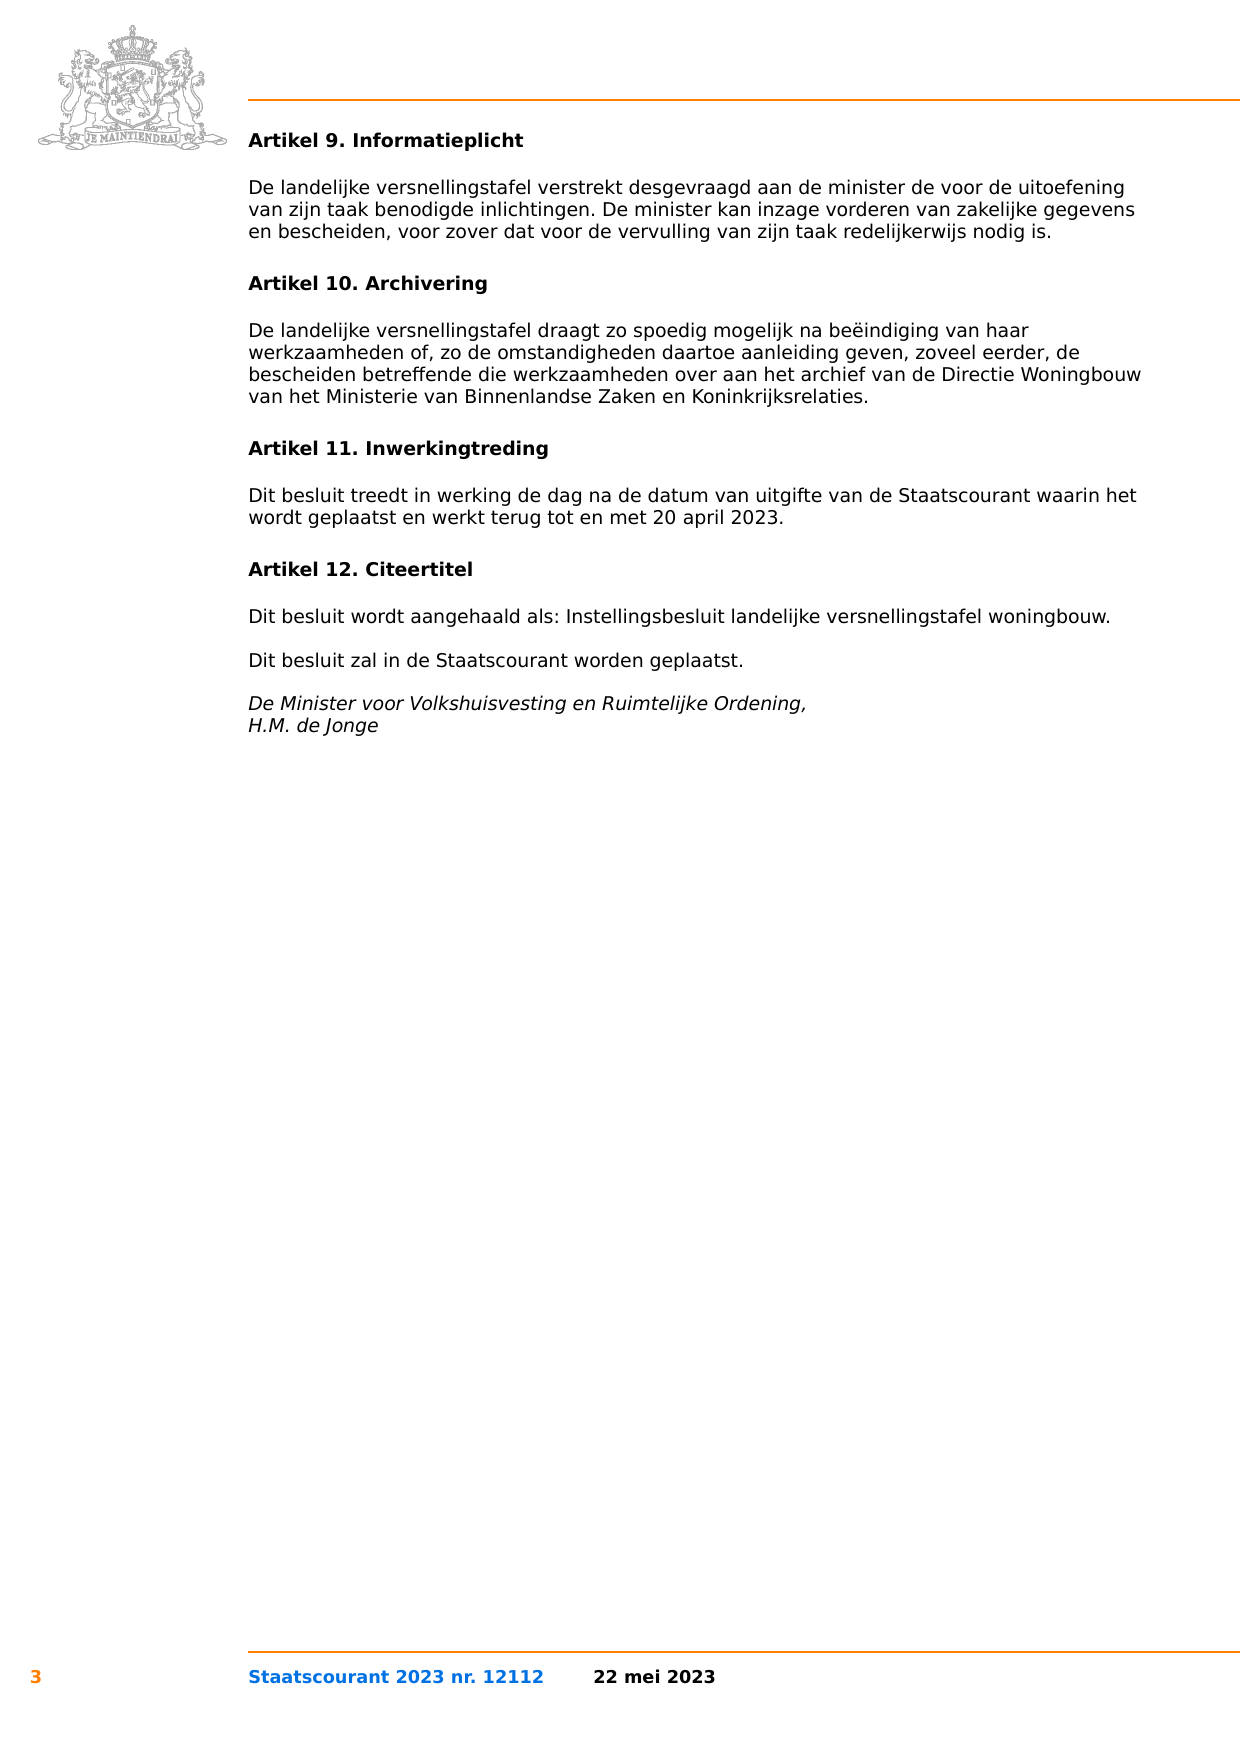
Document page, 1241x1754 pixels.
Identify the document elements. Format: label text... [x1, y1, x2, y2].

text Dit besluit treedt in werking de dag na de datum van uitgifte van de Staatscourant waarin het wordt geplaatst en werkt terug tot en met 20 april 2023. [248, 485, 1163, 529]
subtitle Artikel 12. Citeertitel [248, 559, 1163, 581]
text Dit besluit wordt aangehaald als: Instellingsbesluit landelijke versnellingstafel woningbouw. [248, 606, 1163, 628]
subtitle Artikel 9. Informatieplicht [248, 130, 1163, 152]
picture [38, 25, 227, 150]
subtitle Artikel 11. Inwerkingtreding [248, 438, 1163, 460]
subtitle Artikel 10. Archivering [248, 273, 1163, 295]
text Dit besluit zal in de Staatscourant worden geplaatst. [248, 649, 1163, 671]
text De landelijke versnellingstafel verstrekt desgevraagd aan de minister de voor de uitoefening van zijn taak benodigde inlichtingen. De minister kan inzage vorderen van zakelijke gegevens en bescheiden, voor zover dat voor de vervulling van zijn taak redelijkerwijs nodig is. [248, 177, 1163, 243]
text De Minister voor Volkshuisvesting en Ruimtelijke Ordening, H.M. de Jonge [248, 693, 1163, 737]
text De landelijke versnellingstafel draagt zo spoedig mogelijk na beëindiging van haar werkzaamheden of, zo de omstandigheden daartoe aanleiding geven, zoveel eerder, de bescheiden betreffende die werkzaamheden over aan het archief van de Directie Woningbouw van het Ministerie van Binnenlandse Zaken en Koninkrijksrelaties. [248, 320, 1163, 408]
